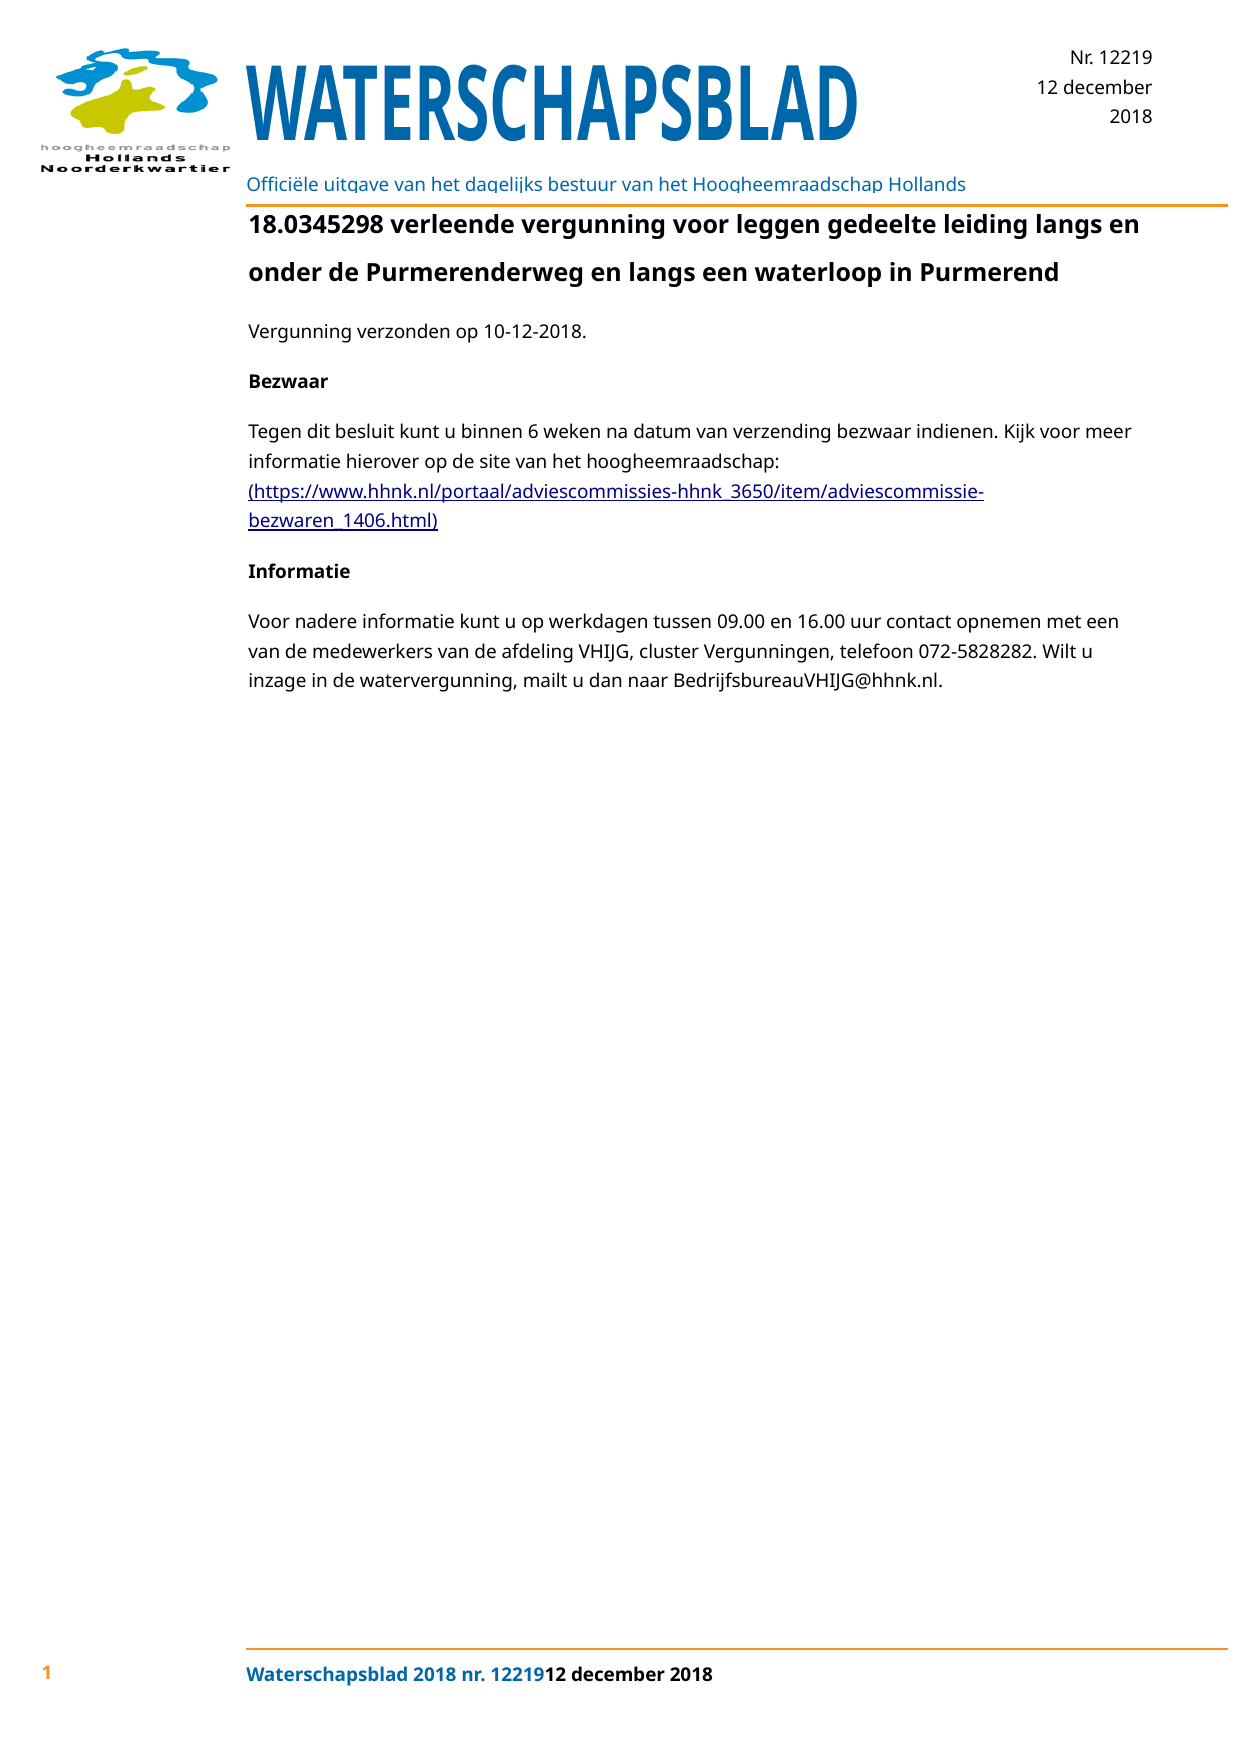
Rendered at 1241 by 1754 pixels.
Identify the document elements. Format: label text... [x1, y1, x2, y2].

text Tegen dit besluit kunt u binnen 6 weken na datum van verzending bezwaar indienen. Kijk voor meer informatie hierover op de site van het hoogheemraadschap: (https://www.hhnk.nl/portaal/adviescommissies-hhnk_3650/item/adviescommissie-bezwaren_1406.html) [248, 419, 1152, 533]
text Voor nadere informatie kunt u op werkdagen tussen 09.00 en 16.00 uur contact opnemen met een van de medewerkers van de afdeling VHIJG, cluster Vergunningen, telefoon 072-5828282. Wilt u inzage in de watervergunning, mailt u dan naar BedrijfsbureauVHIJG@hhnk.nl. [248, 608, 1152, 693]
text Vergunning verzonden op 10-12-2018. [248, 318, 1152, 344]
picture [41, 47, 231, 172]
text Informatie [248, 558, 1152, 584]
text Bezwaar [248, 368, 1152, 394]
text 18.0345298 verleende vergunning voor leggen gedeelte leiding langs en onder de Purmerenderweg en langs een waterloop in Purmerend [248, 207, 1152, 288]
